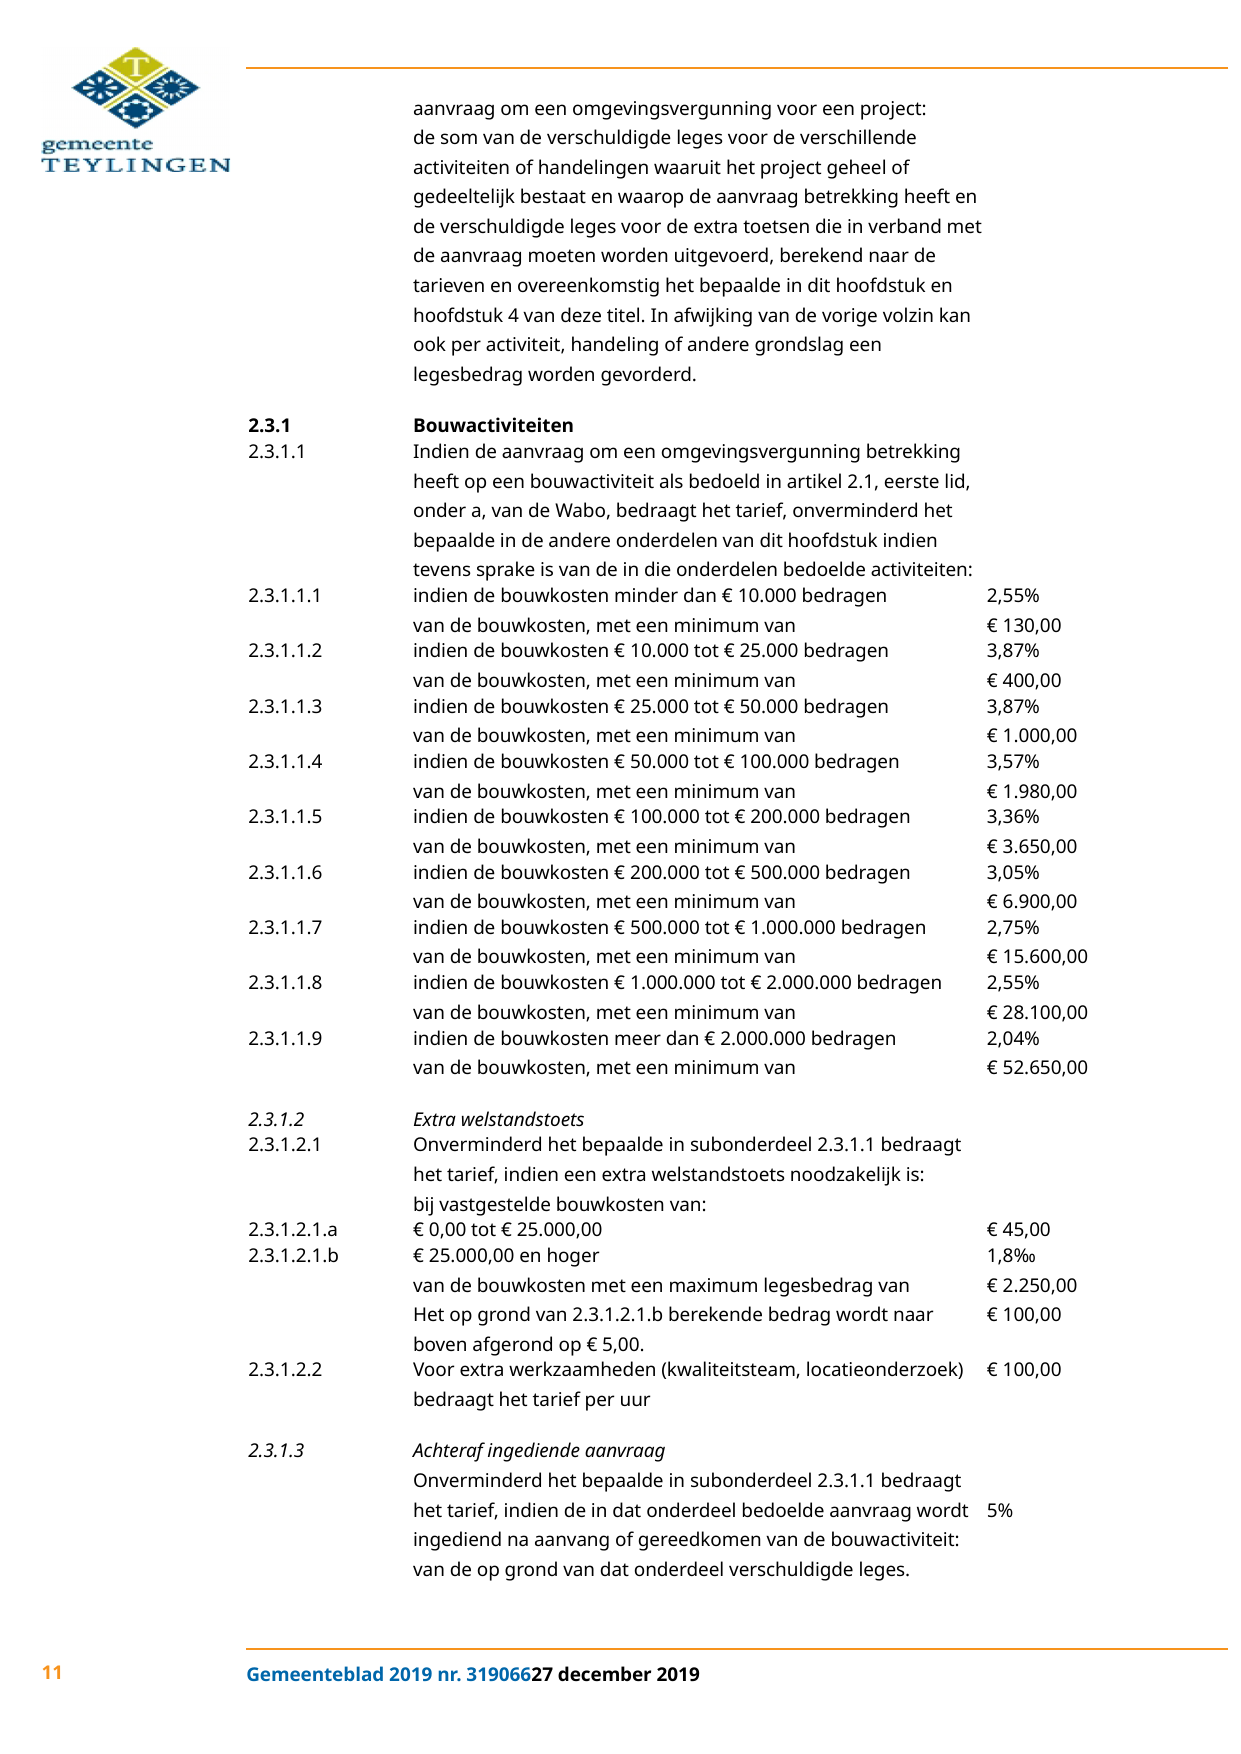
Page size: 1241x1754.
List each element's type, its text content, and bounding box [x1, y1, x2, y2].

table_cell Bouwactiviteiten [413, 413, 987, 438]
table_cell [413, 387, 987, 412]
table_cell [987, 1132, 1152, 1216]
table_cell € 100,00 [987, 1357, 1152, 1412]
table_cell [413, 1080, 987, 1106]
picture [41, 47, 231, 172]
table_cell Achteraf ingediende aanvraag Onverminderd het bepaalde in subonderdeel 2.3.1.1 bedraagt het tarief, indien de in dat onderdeel bedoelde aanvraag wordt ingediend na aanvang of gereedkomen van de bouwactiviteit: van de op grond van dat onderdeel verschuldigde leges. [413, 1438, 987, 1582]
table_cell 2.3.1.1.6 [248, 859, 413, 914]
table_cell 2.3.1.2.1 [248, 1132, 413, 1216]
table_cell indien de bouwkosten minder dan € 10.000 bedragen van de bouwkosten, met een minimum van [413, 582, 987, 638]
table_cell aanvraag om een omgevingsvergunning voor een project: de som van de verschuldigde leges voor de verschillende activiteiten of handelingen waaruit het project geheel of gedeeltelijk bestaat en waarop de aanvraag betrekking heeft en de verschuldigde leges voor de extra toetsen die in verband met de aanvraag moeten worden uitgevoerd, berekend naar de tarieven en overeenkomstig het bepaalde in dit hoofdstuk en hoofdstuk 4 van deze titel. In afwijking van de vorige volzin kan ook per activiteit, handeling of andere grondslag een legesbedrag worden gevorderd. [413, 95, 987, 387]
table_cell [248, 1582, 413, 1607]
table_cell € 45,00 [987, 1216, 1152, 1242]
table_cell [413, 1412, 987, 1438]
table_cell [248, 387, 413, 412]
table_cell 3,57% € 1.980,00 [987, 748, 1152, 803]
table_cell Indien de aanvraag om een omgevingsvergunning betrekking heeft op een bouwactiviteit als bedoeld in artikel 2.1, eerste lid, onder a, van de Wabo, bedraagt het tarief, onverminderd het bepaalde in de andere onderdelen van dit hoofdstuk indien tevens sprake is van de in die onderdelen bedoelde activiteiten: [413, 438, 987, 582]
table_cell 2.3.1.1.9 [248, 1025, 413, 1080]
table_cell 2.3.1.2.1.b [248, 1242, 413, 1357]
table_cell [413, 1582, 987, 1607]
table_cell [248, 1412, 413, 1438]
table_cell [987, 413, 1152, 438]
table_cell 2.3.1.1.1 [248, 582, 413, 638]
table_cell 3,87% € 400,00 [987, 638, 1152, 693]
table_cell indien de bouwkosten € 25.000 tot € 50.000 bedragen van de bouwkosten, met een minimum van [413, 693, 987, 748]
table_cell 3,87% € 1.000,00 [987, 693, 1152, 748]
table_cell [248, 95, 413, 387]
table_cell indien de bouwkosten € 50.000 tot € 100.000 bedragen van de bouwkosten, met een minimum van [413, 748, 987, 803]
table_cell Voor extra werkzaamheden (kwaliteitsteam, locatieonderzoek) bedraagt het tarief per uur [413, 1357, 987, 1412]
table_cell [987, 1080, 1152, 1106]
table_cell 1,8‰ € 2.250,00 € 100,00 [987, 1242, 1152, 1357]
table_cell indien de bouwkosten € 100.000 tot € 200.000 bedragen van de bouwkosten, met een minimum van [413, 804, 987, 859]
table_cell 2.3.1.3 [248, 1438, 413, 1582]
table_cell 2.3.1.1.7 [248, 914, 413, 969]
table_cell 3,36% € 3.650,00 [987, 804, 1152, 859]
table_cell 2.3.1.1.5 [248, 804, 413, 859]
table_cell 2,75% € 15.600,00 [987, 914, 1152, 969]
table_cell Extra welstandstoets [413, 1106, 987, 1132]
table_cell indien de bouwkosten € 200.000 tot € 500.000 bedragen van de bouwkosten, met een minimum van [413, 859, 987, 914]
table_cell indien de bouwkosten € 1.000.000 tot € 2.000.000 bedragen van de bouwkosten, met een minimum van [413, 970, 987, 1025]
table_cell [987, 1582, 1152, 1607]
table_cell [248, 1080, 413, 1106]
table_cell 2.3.1.2.2 [248, 1357, 413, 1412]
table_cell [987, 1106, 1152, 1132]
table_cell € 0,00 tot € 25.000,00 [413, 1216, 987, 1242]
table_cell 3,05% € 6.900,00 [987, 859, 1152, 914]
table_cell 2,04% € 52.650,00 [987, 1025, 1152, 1080]
table_cell 2.3.1.2.1.a [248, 1216, 413, 1242]
table_cell 2.3.1.2 [248, 1106, 413, 1132]
table_cell [987, 387, 1152, 412]
table_cell indien de bouwkosten € 10.000 tot € 25.000 bedragen van de bouwkosten, met een minimum van [413, 638, 987, 693]
table_cell 2.3.1 [248, 413, 413, 438]
table_cell indien de bouwkosten meer dan € 2.000.000 bedragen van de bouwkosten, met een minimum van [413, 1025, 987, 1080]
table_cell 2.3.1.1.2 [248, 638, 413, 693]
table_cell [987, 438, 1152, 582]
table_cell Onverminderd het bepaalde in subonderdeel 2.3.1.1 bedraagt het tarief, indien een extra welstandstoets noodzakelijk is: bij vastgestelde bouwkosten van: [413, 1132, 987, 1216]
table_cell [987, 1412, 1152, 1438]
table_cell € 25.000,00 en hoger van de bouwkosten met een maximum legesbedrag van Het op grond van 2.3.1.2.1.b berekende bedrag wordt naar boven afgerond op € 5,00. [413, 1242, 987, 1357]
table_cell 2.3.1.1 [248, 438, 413, 582]
table_cell 2,55% € 130,00 [987, 582, 1152, 638]
table_cell indien de bouwkosten € 500.000 tot € 1.000.000 bedragen van de bouwkosten, met een minimum van [413, 914, 987, 969]
table_cell 2,55% € 28.100,00 [987, 970, 1152, 1025]
table_cell 2.3.1.1.8 [248, 970, 413, 1025]
table_cell 2.3.1.1.3 [248, 693, 413, 748]
table_cell [987, 95, 1152, 387]
table_cell 5% [987, 1438, 1152, 1582]
table_cell 2.3.1.1.4 [248, 748, 413, 803]
